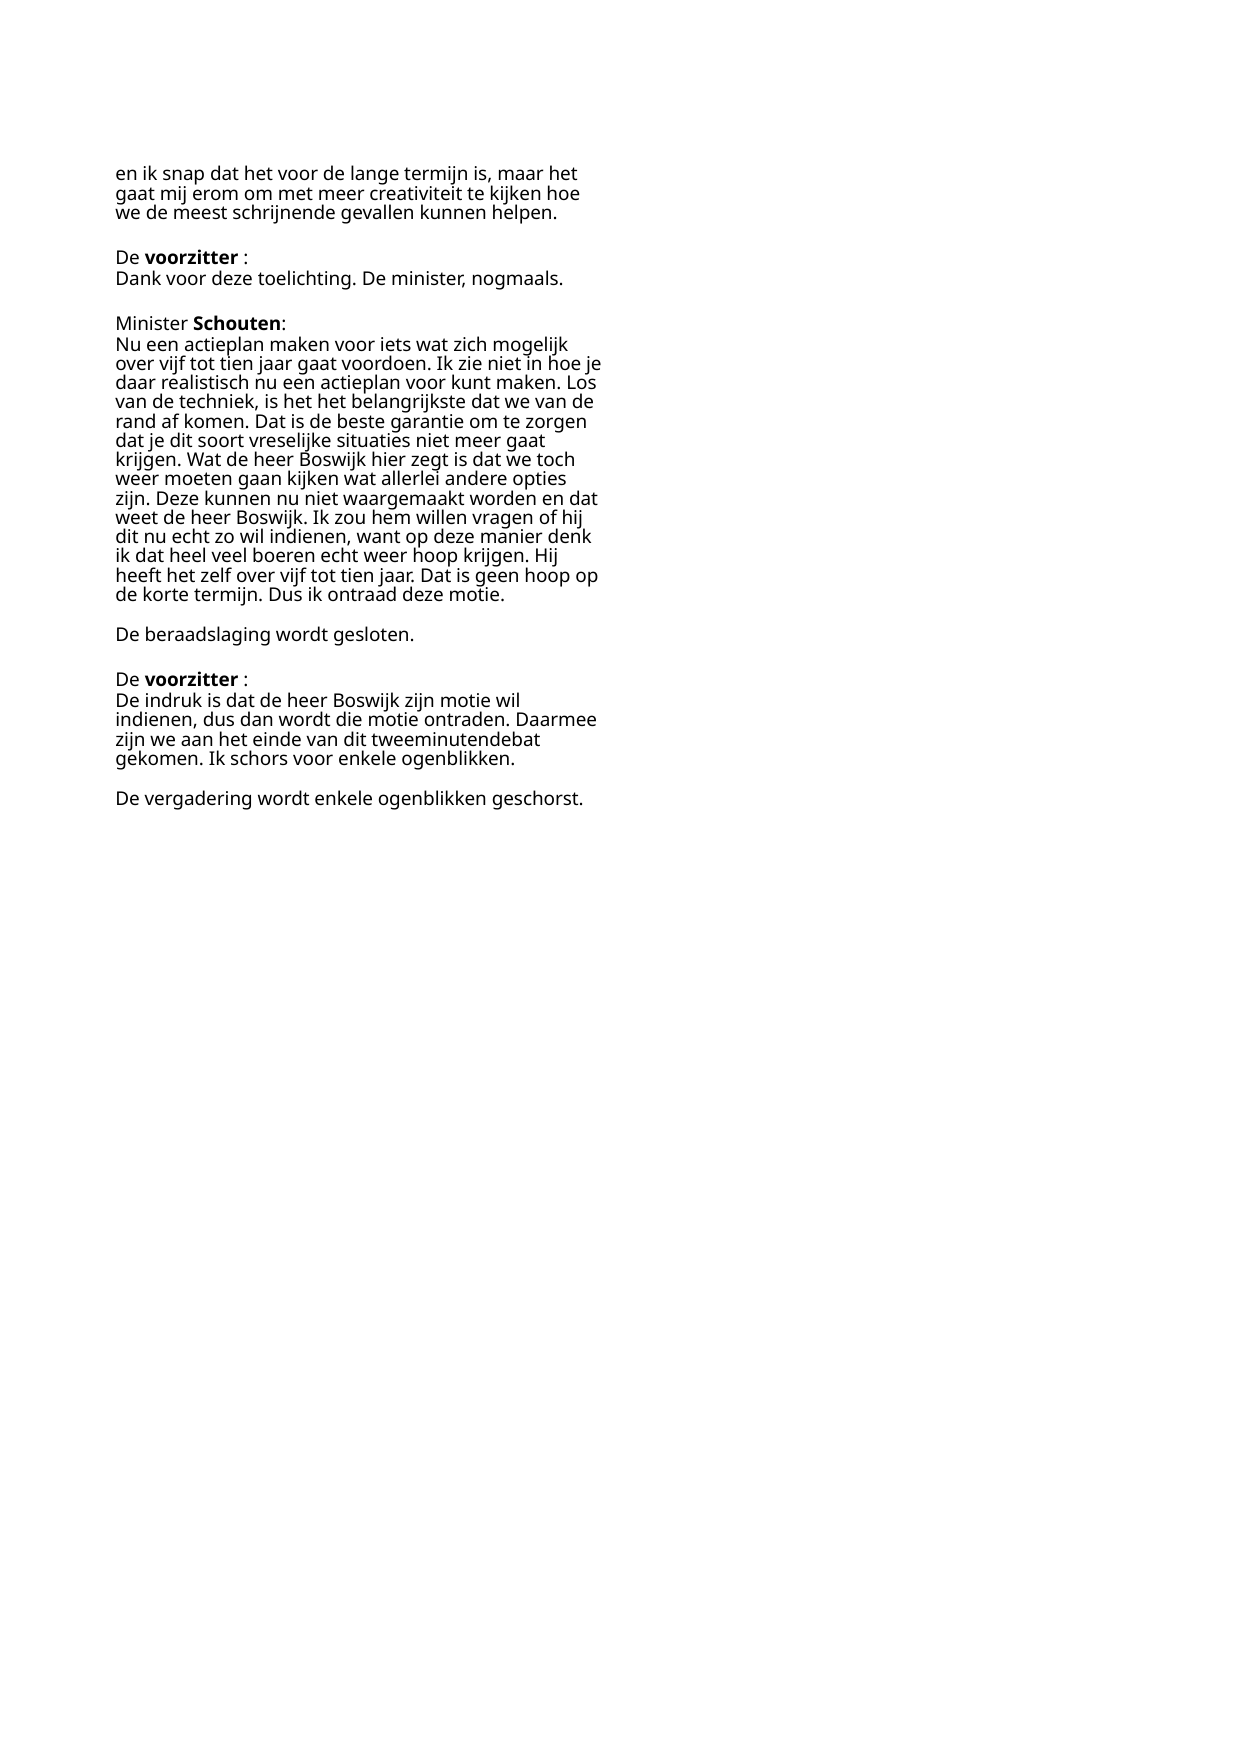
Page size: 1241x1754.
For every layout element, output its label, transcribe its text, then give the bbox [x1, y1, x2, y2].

text Nu een actieplan maken voor iets wat zich mogelijk over vijf tot tien jaar gaat voordoen. Ik zie niet in hoe je daar realistisch nu een actieplan voor kunt maken. Los van de techniek, is het het belangrijkste dat we van de rand af komen. Dat is de beste garantie om te zorgen dat je dit soort vreselijke situaties niet meer gaat krijgen. Wat de heer Boswijk hier zegt is dat we toch weer moeten gaan kijken wat allerlei andere opties zijn. Deze kunnen nu niet waargemaakt worden en dat weet de heer Boswijk. Ik zou hem willen vragen of hij dit nu echt zo wil indienen, want op deze manier denk ik dat heel veel boeren echt weer hoop krijgen. Hij heeft het zelf over vijf tot tien jaar. Dat is geen hoop op de korte termijn. Dus ik ontraad deze motie. [115, 336, 605, 605]
text De voorzitter : [115, 244, 605, 270]
text Dank voor deze toelichting. De minister, nogmaals. [115, 270, 605, 289]
text De beraadslaging wordt gesloten. [115, 626, 605, 645]
text en ik snap dat het voor de lange termijn is, maar het gaat mij erom om met meer creativiteit te kijken hoe we de meest schrijnende gevallen kunnen helpen. [115, 165, 605, 223]
text De indruk is dat de heer Boswijk zijn motie wil indienen, dus dan wordt die motie ontraden. Daarmee zijn we aan het einde van dit tweeminutendebat gekomen. Ik schors voor enkele ogenblikken. [115, 692, 605, 769]
text De voorzitter : [115, 666, 605, 692]
text Minister Schouten: [115, 310, 605, 336]
text De vergadering wordt enkele ogenblikken geschorst. [115, 790, 605, 809]
